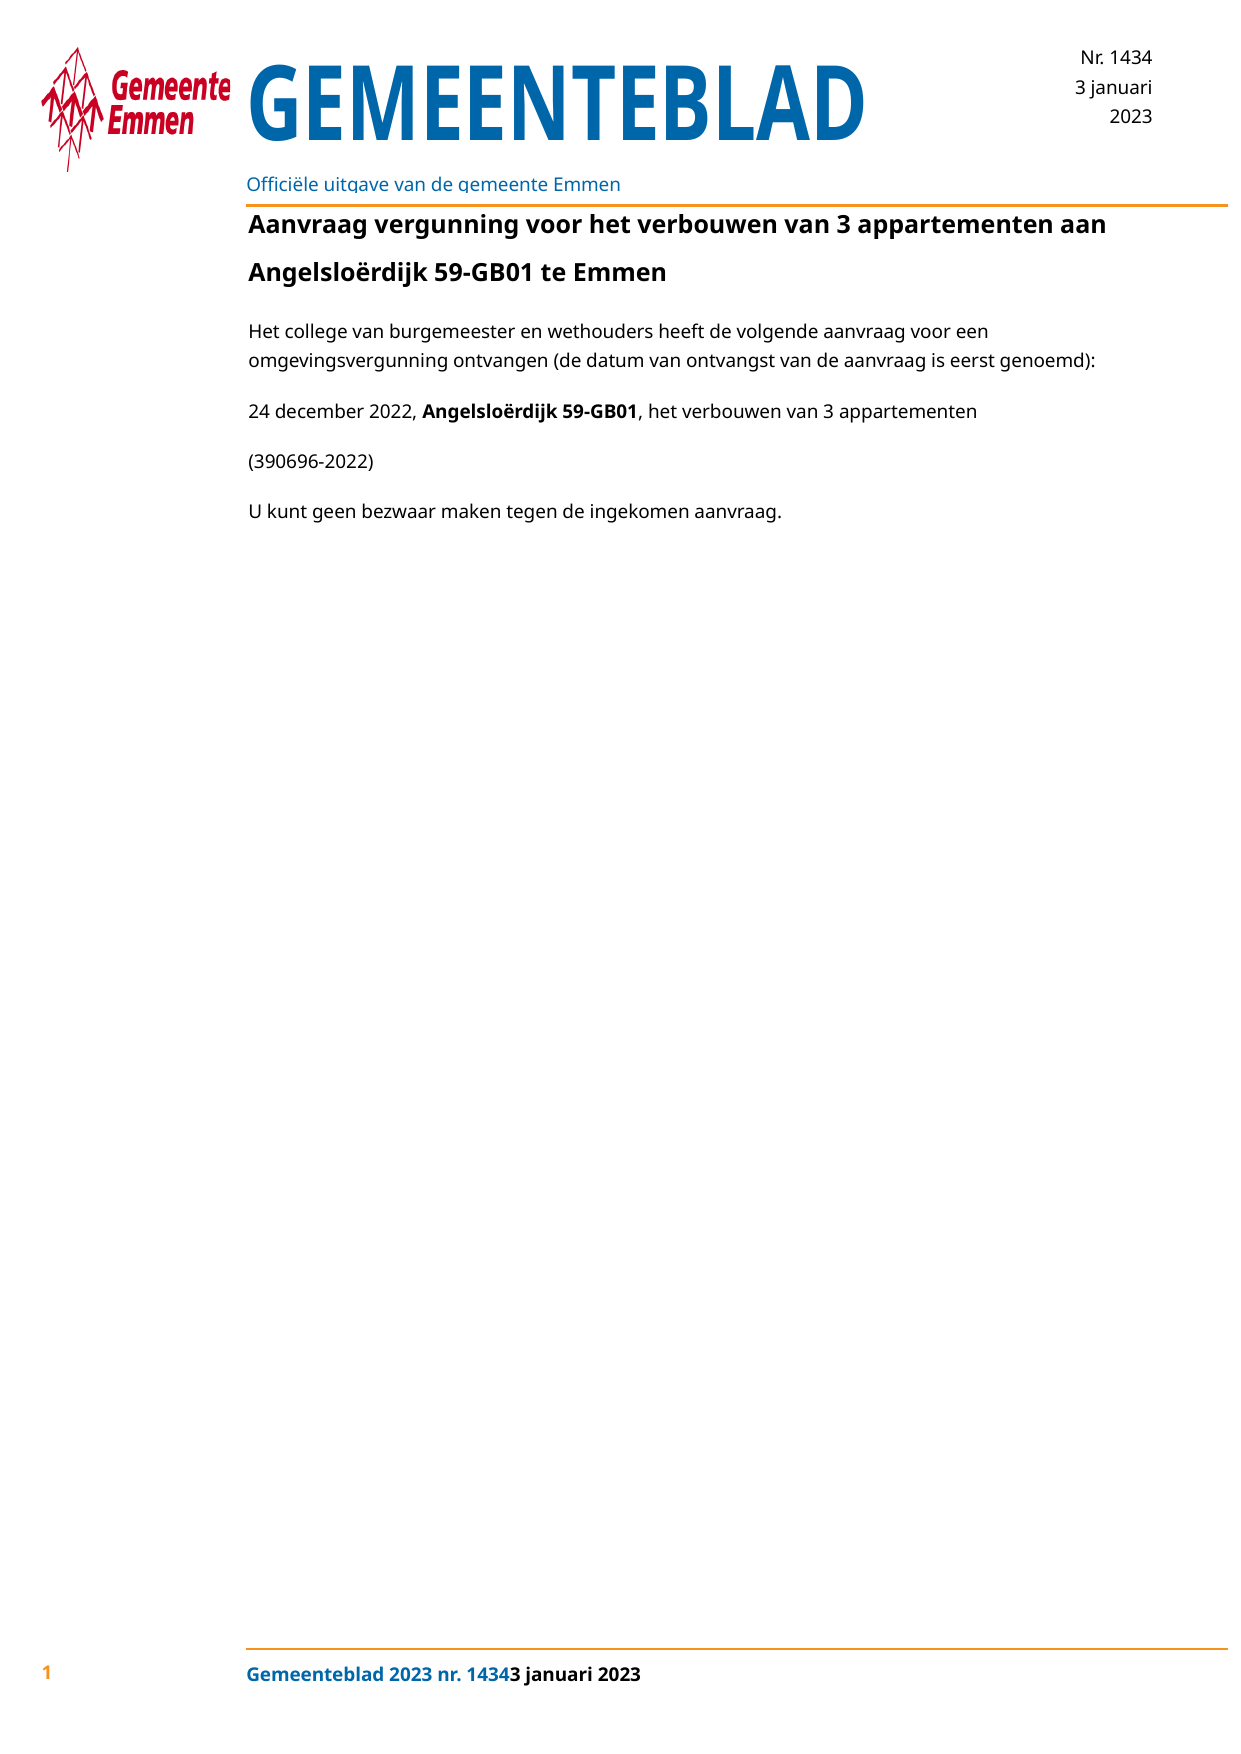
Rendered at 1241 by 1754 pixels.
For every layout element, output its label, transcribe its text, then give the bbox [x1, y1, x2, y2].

picture [41, 47, 231, 172]
text 24 december 2022, Angelsloërdijk 59-GB01, het verbouwen van 3 appartementen [248, 398, 1152, 424]
text (390696-2022) [248, 448, 1152, 474]
text Het college van burgemeester en wethouders heeft de volgende aanvraag voor een omgevingsvergunning ontvangen (de datum van ontvangst van de aanvraag is eerst genoemd): [248, 318, 1152, 373]
text U kunt geen bezwaar maken tegen de ingekomen aanvraag. [248, 499, 1152, 524]
text Aanvraag vergunning voor het verbouwen van 3 appartementen aan Angelsloërdijk 59-GB01 te Emmen [248, 207, 1152, 288]
